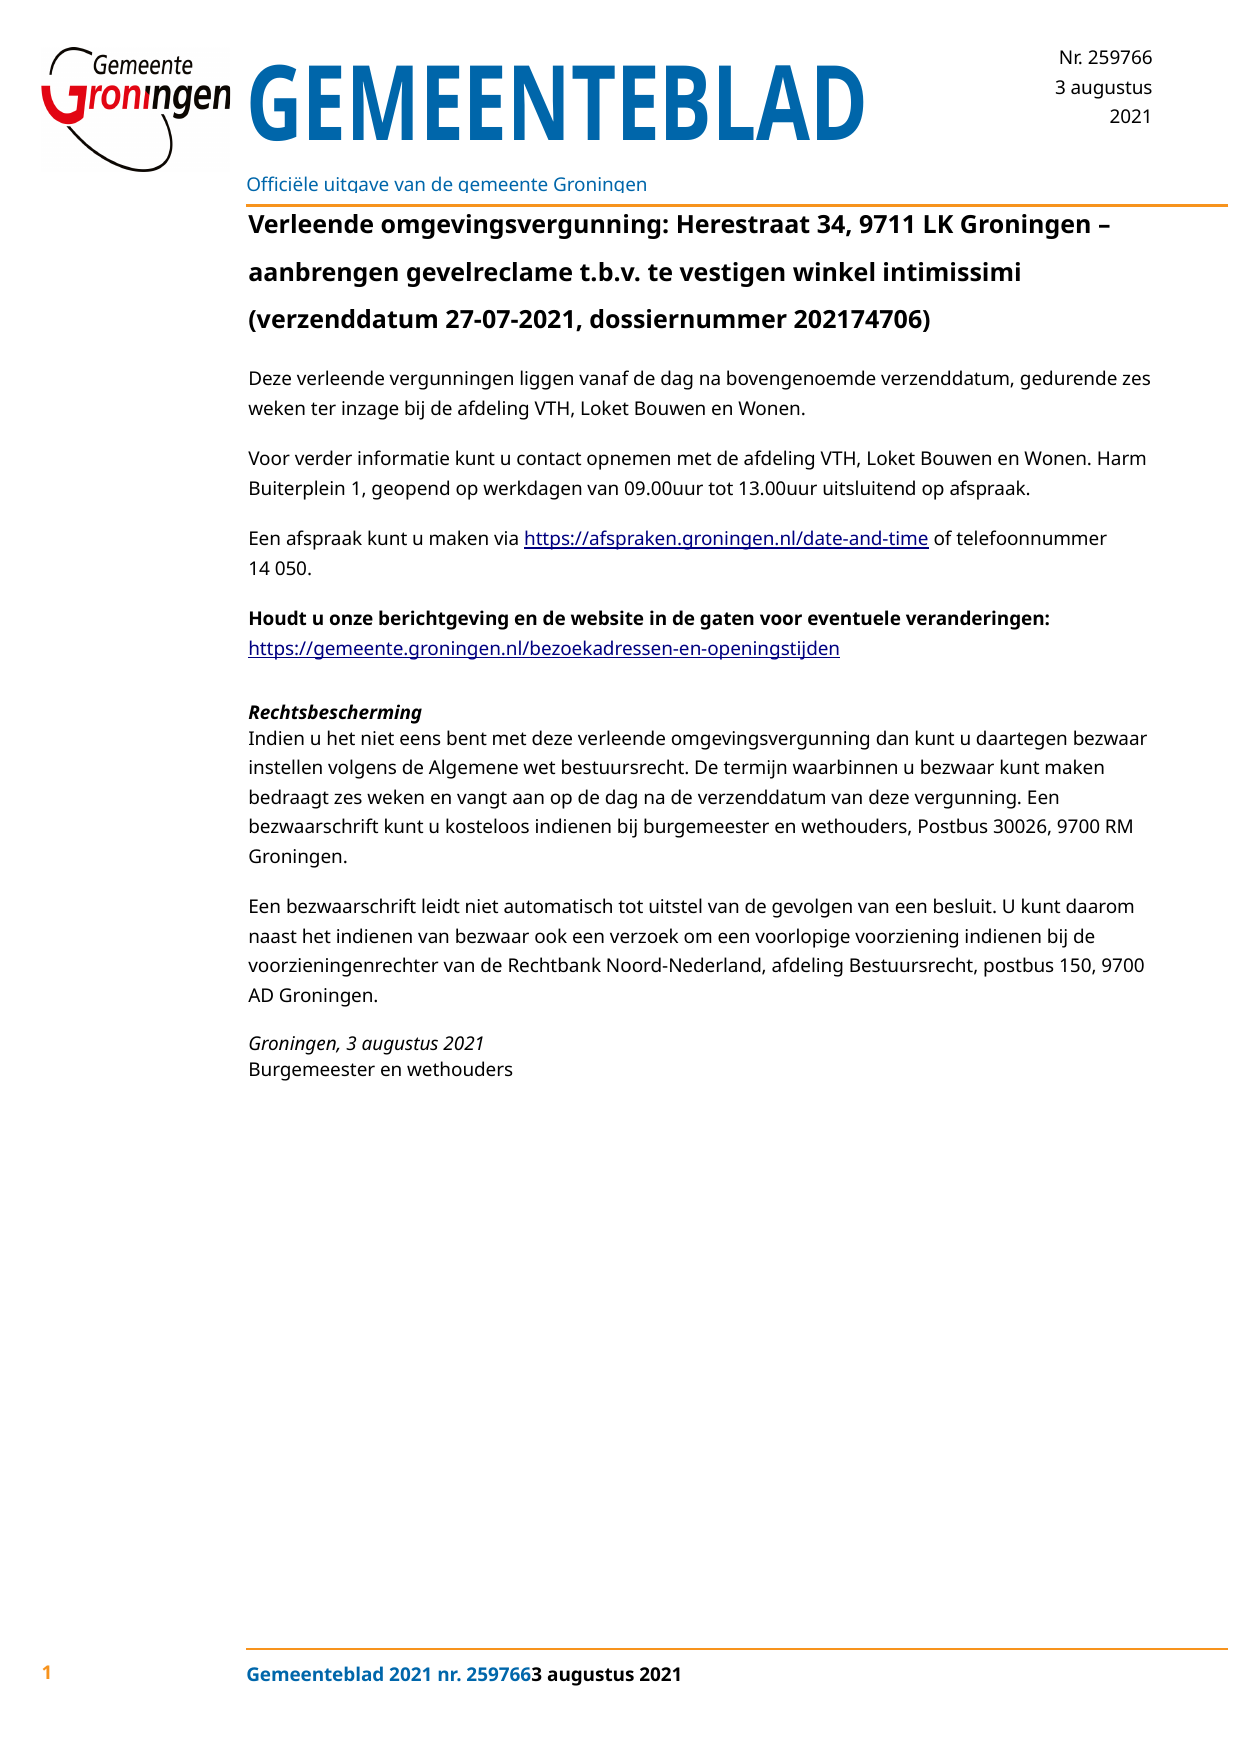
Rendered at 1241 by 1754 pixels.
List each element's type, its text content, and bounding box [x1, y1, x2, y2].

text Houdt u onze berichtgeving en de website in de gaten voor eventuele veranderingen: https://gemeente.groningen.nl/bezoekadressen-en-openingstijden [248, 606, 1152, 661]
text Burgemeester en wethouders [248, 1056, 1152, 1082]
text Verleende omgevingsvergunning: Herestraat 34, 9711 LK Groningen – aanbrengen gevelreclame t.b.v. te vestigen winkel intimissimi (verzenddatum 27-07-2021, dossiernummer 202174706) [248, 207, 1152, 336]
text Indien u het niet eens bent met deze verleende omgevingsvergunning dan kunt u daartegen bezwaar instellen volgens de Algemene wet bestuursrecht. De termijn waarbinnen u bezwaar kunt maken bedraagt zes weken en vangt aan op de dag na de verzenddatum van deze vergunning. Een bezwaarschrift kunt u kosteloos indienen bij burgemeester en wethouders, Postbus 30026, 9700 RM Groningen. [248, 725, 1152, 869]
text Groningen, 3 augustus 2021 [248, 1030, 1152, 1056]
text Rechtsbescherming [248, 699, 1152, 725]
text Voor verder informatie kunt u contact opnemen met de afdeling VTH, Loket Bouwen en Wonen. Harm Buiterplein 1, geopend op werkdagen van 09.00uur tot 13.00uur uitsluitend op afspraak. [248, 446, 1152, 501]
text Een bezwaarschrift leidt niet automatisch tot uitstel van de gevolgen van een besluit. U kunt daarom naast het indienen van bezwaar ook een verzoek om een voorlopige voorziening indienen bij de voorzieningenrechter van de Rechtbank Noord-Nederland, afdeling Bestuursrecht, postbus 150, 9700 AD Groningen. [248, 893, 1152, 1008]
text Een afspraak kunt u maken via https://afspraken.groningen.nl/date-and-time of telefoonnummer 14 050. [248, 526, 1152, 581]
text Deze verleende vergunningen liggen vanaf de dag na bovengenoemde verzenddatum, gedurende zes weken ter inzage bij de afdeling VTH, Loket Bouwen en Wonen. [248, 366, 1152, 421]
picture [41, 47, 231, 172]
